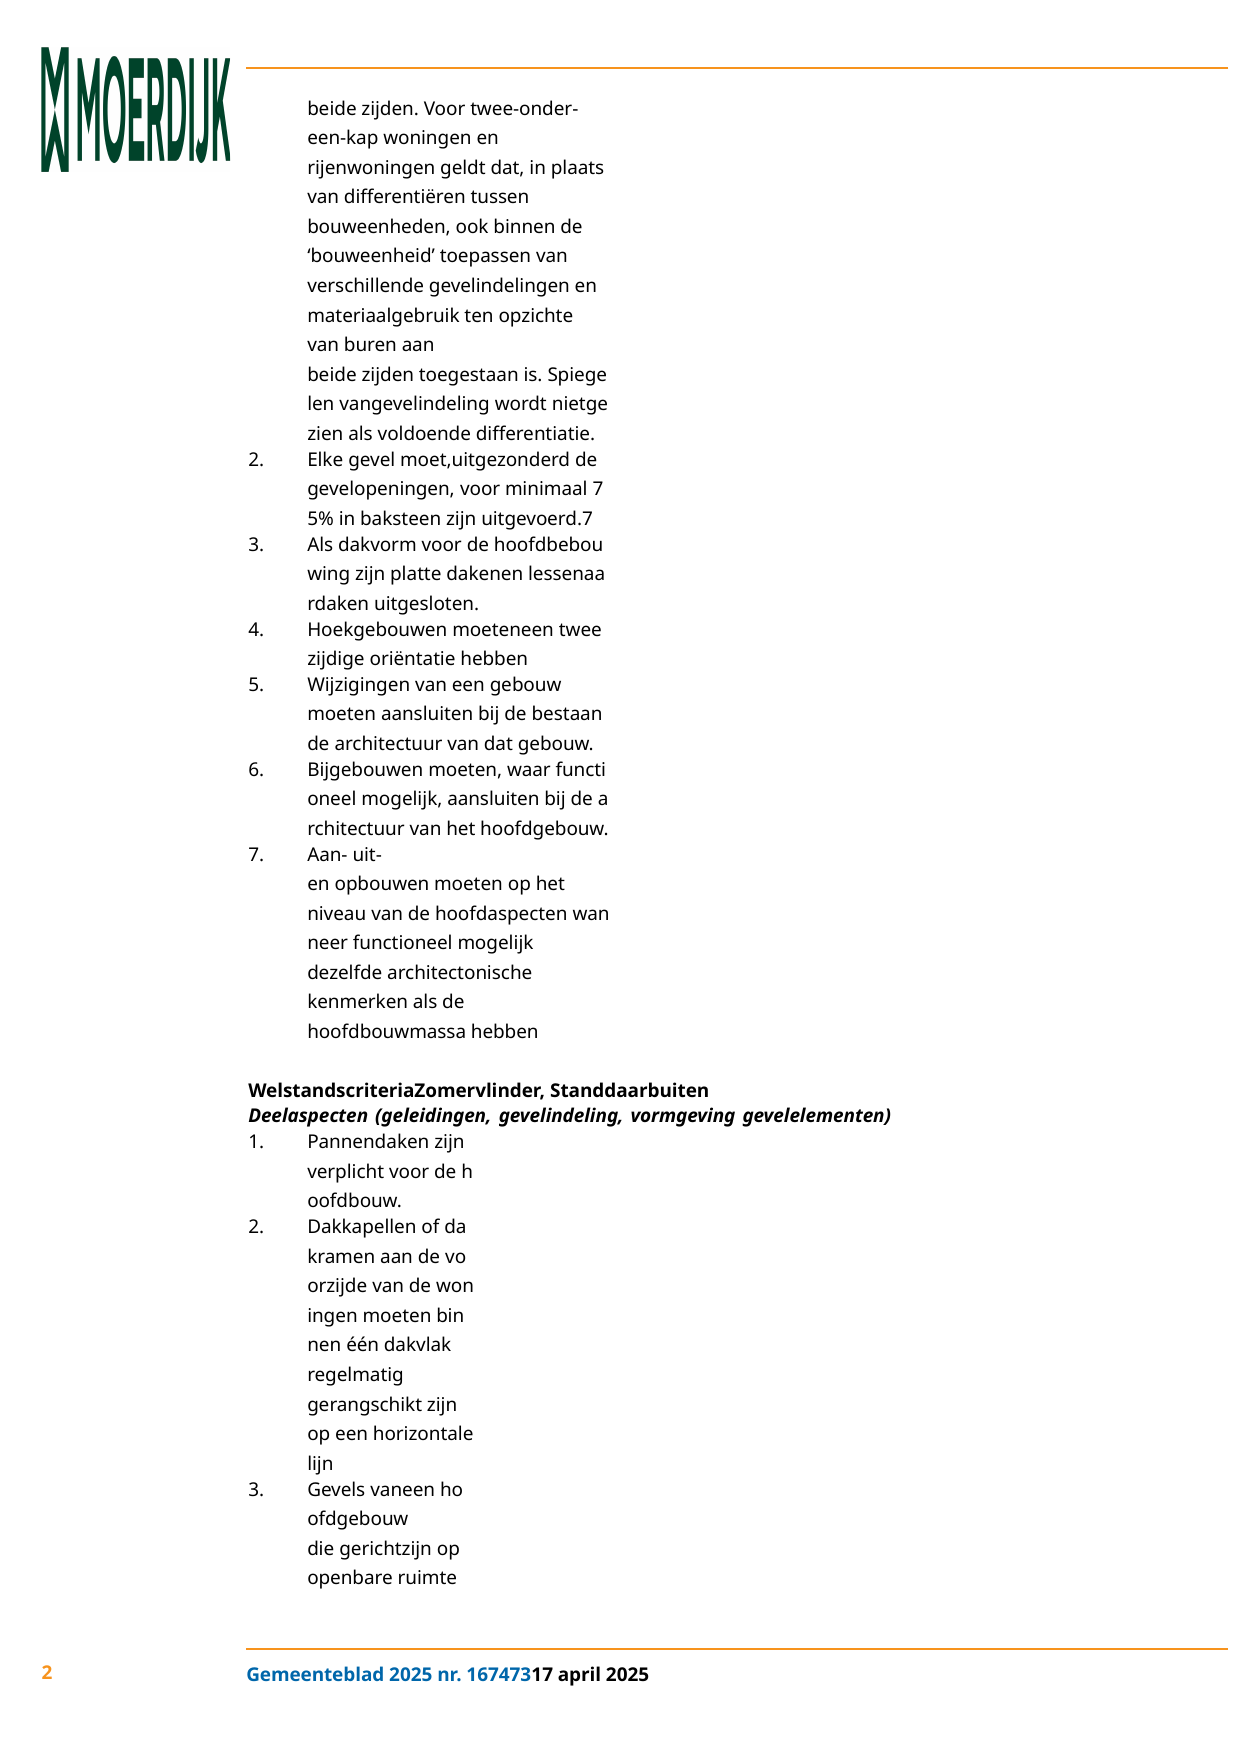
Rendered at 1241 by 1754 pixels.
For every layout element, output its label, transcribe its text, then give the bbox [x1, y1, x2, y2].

table_cell [971, 756, 1152, 841]
table_cell [790, 671, 971, 756]
table_cell [700, 1129, 926, 1213]
table_cell [971, 841, 1152, 1044]
table_cell beide zijden. Voor twee-onder-een-kap woningen en rijenwoningen geldt dat, in plaats van differentiëren tussen bouweenheden, ook binnen de ‘bouweenheid’ toepassen van verschillende gevelindelingen en materiaalgebruik ten opzichte van buren aan beide zijden toegestaan is. Spiegelen vangevelindeling wordt nietgezien als voldoende differentiatie. [248, 95, 609, 446]
table_cell Pannendaken zijnverplicht voor de hoofdbouw. [248, 1129, 474, 1213]
table_cell [790, 616, 971, 671]
table_cell [609, 616, 790, 671]
table_cell [971, 531, 1152, 616]
table_cell [790, 841, 971, 1044]
table_cell [971, 616, 1152, 671]
table_cell [926, 1213, 1152, 1476]
table_cell Aan- uit- en opbouwen moeten op het niveau van de hoofdaspecten wanneer functioneel mogelijk dezelfde architectonische kenmerken als de hoofdbouwmassa hebben [248, 841, 609, 1044]
table_cell [700, 1213, 926, 1476]
table_cell [700, 1476, 926, 1590]
table_cell Dakkapellen of dakramen aan de voorzijde van de woningen moeten binnen één dakvlak regelmatig gerangschikt zijn op een horizontale lijn [248, 1213, 474, 1476]
table_cell [474, 1476, 700, 1590]
table_cell Elke gevel moet,uitgezonderd de gevelopeningen, voor minimaal 75% in baksteen zijn uitgevoerd.7 [248, 446, 609, 531]
table_cell Hoekgebouwen moeteneen tweezijdige oriëntatie hebben [248, 616, 609, 671]
table_cell [474, 1129, 700, 1213]
table_cell Wijzigingen van een gebouw moeten aansluiten bij de bestaande architectuur van dat gebouw. [248, 671, 609, 756]
table_cell [926, 1129, 1152, 1213]
table_cell [790, 95, 971, 446]
table_cell [790, 756, 971, 841]
table_cell [474, 1213, 700, 1476]
table_cell Gevels vaneen hoofdgebouw die gerichtzijn op openbare ruimte [248, 1476, 474, 1590]
table_cell [790, 446, 971, 531]
table_cell [609, 671, 790, 756]
table_cell [790, 531, 971, 616]
table_cell Bijgebouwen moeten, waar functioneel mogelijk, aansluiten bij de architectuur van het hoofdgebouw. [248, 756, 609, 841]
table_cell [609, 531, 790, 616]
table_cell [609, 446, 790, 531]
table_header WelstandscriteriaZomervlinder, Standdaarbuiten [248, 1077, 1152, 1103]
table_cell [971, 671, 1152, 756]
table_cell [971, 95, 1152, 446]
table_cell [609, 841, 790, 1044]
picture [41, 47, 231, 172]
table_cell [926, 1476, 1152, 1590]
table_cell [971, 446, 1152, 531]
table_cell Als dakvorm voor de hoofdbebouwing zijn platte dakenen lessenaardaken uitgesloten. [248, 531, 609, 616]
table_cell Deelaspecten (geleidingen, gevelindeling, vormgeving gevelelementen) [248, 1103, 1152, 1128]
table_cell [609, 756, 790, 841]
table_cell [609, 95, 790, 446]
